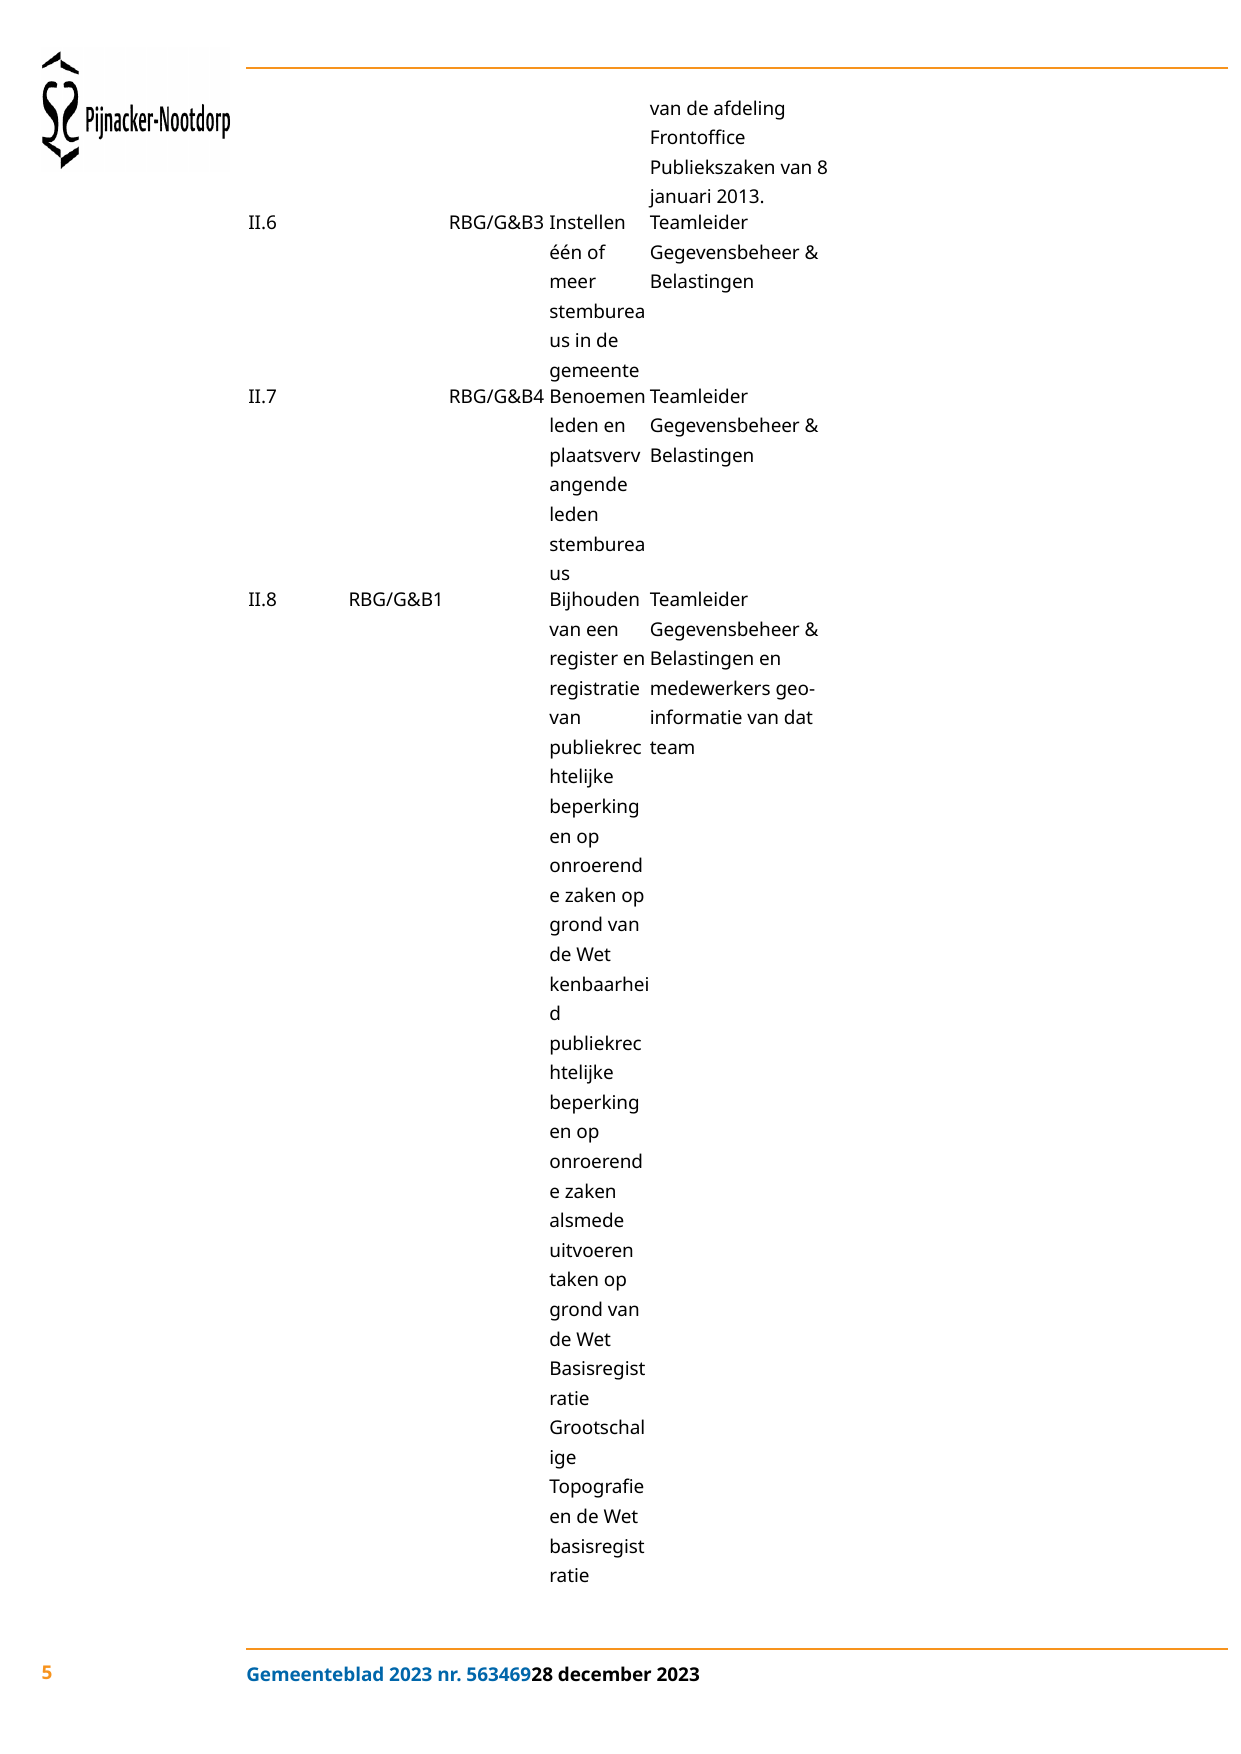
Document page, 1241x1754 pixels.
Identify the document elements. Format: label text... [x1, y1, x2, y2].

table_cell [850, 95, 1051, 209]
table_cell RBG/G&B4 [449, 383, 549, 586]
table_cell Instellen één of meer stembureaus in de gemeente [549, 209, 649, 383]
table_cell Benoemen leden en plaatsvervangende leden stembureaus [549, 383, 649, 586]
picture [41, 47, 231, 172]
table_cell van de afdeling Frontoffice Publiekszaken van 8 januari 2013. [650, 95, 850, 209]
table_cell Teamleider Gegevensbeheer & Belastingen [650, 209, 850, 383]
table_cell II.6 [248, 209, 449, 383]
table_cell Bijhouden van een register en registratie van publiekrechtelijke beperkingen op onroerende zaken op grond van de Wet kenbaarheid publiekrechtelijke beperkingen op onroerende zaken alsmede uitvoeren taken op grond van de Wet Basisregistratie Grootschalige Topografie en de Wet basisregistratie [549, 586, 649, 1588]
table_cell RBG/G&B1 [348, 586, 549, 1588]
table_cell [549, 95, 649, 209]
table_cell [449, 95, 549, 209]
table_cell [850, 209, 1051, 383]
table_cell RBG/G&B3 [449, 209, 549, 383]
table_cell [850, 383, 1051, 586]
table_cell Teamleider Gegevensbeheer & Belastingen en medewerkers geo-informatie van dat team [650, 586, 850, 1588]
table_cell II.7 [248, 383, 449, 586]
table_cell II.8 [248, 586, 348, 1588]
table_cell [248, 95, 449, 209]
table_cell Teamleider Gegevensbeheer & Belastingen [650, 383, 850, 586]
table_cell [850, 586, 1051, 1588]
